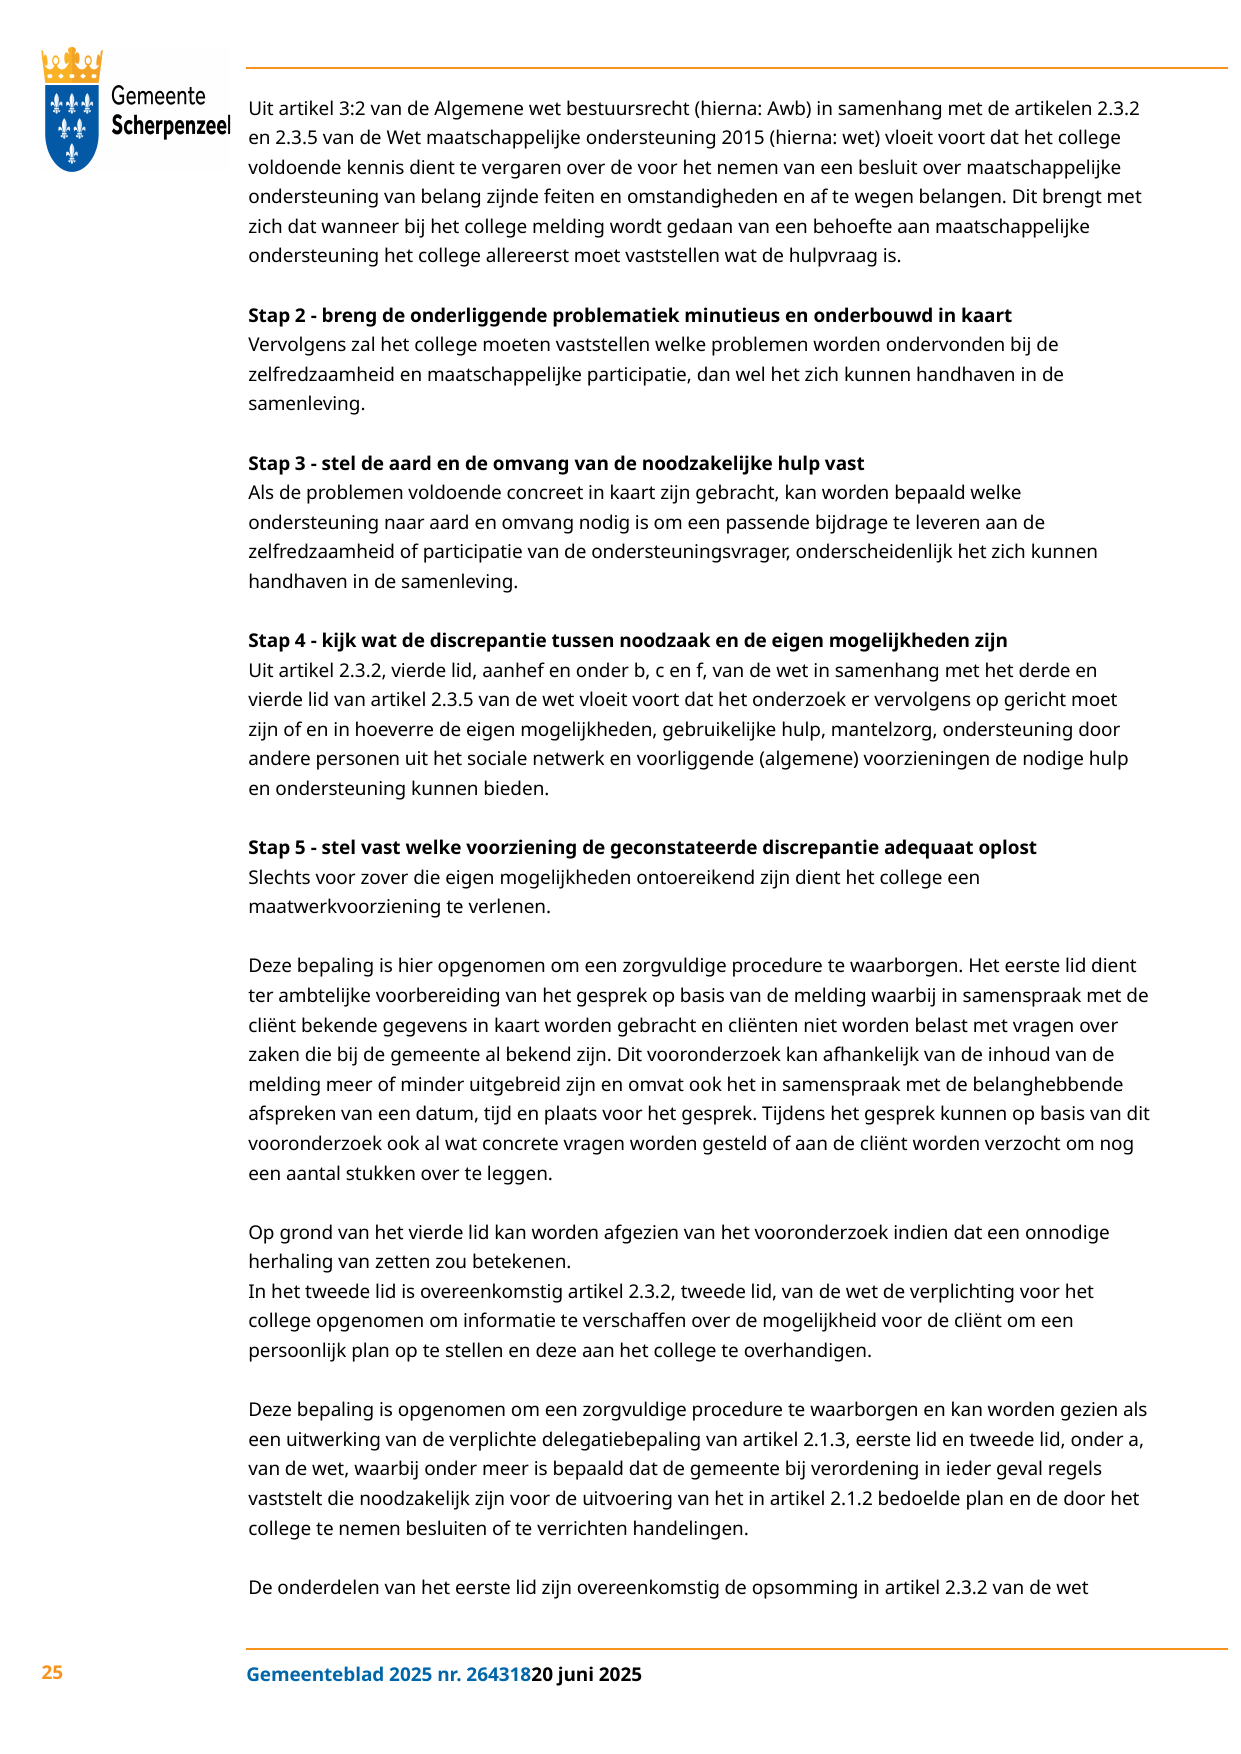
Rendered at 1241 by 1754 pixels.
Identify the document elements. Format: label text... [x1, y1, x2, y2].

text Deze bepaling is opgenomen om een zorgvuldige procedure te waarborgen en kan worden gezien als een uitwerking van de verplichte delegatiebepaling van artikel 2.1.3, eerste lid en tweede lid, onder a, van de wet, waarbij onder meer is bepaald dat de gemeente bij verordening in ieder geval regels vaststelt die noodzakelijk zijn voor de uitvoering van het in artikel 2.1.2 bedoelde plan en de door het college te nemen besluiten of te verrichten handelingen. [248, 1396, 1152, 1541]
text Slechts voor zover die eigen mogelijkheden ontoereikend zijn dient het college een maatwerkvoorziening te verlenen. [248, 864, 1152, 919]
text Stap 4 - kijk wat de discrepantie tussen noodzaak en de eigen mogelijkheden zijn [248, 627, 1152, 653]
picture [41, 47, 231, 172]
text Stap 5 - stel vast welke voorziening de geconstateerde discrepantie adequaat oplost [248, 834, 1152, 860]
text Vervolgens zal het college moeten vaststellen welke problemen worden ondervonden bij de zelfredzaamheid en maatschappelijke participatie, dan wel het zich kunnen handhaven in de samenleving. [248, 331, 1152, 416]
text Als de problemen voldoende concreet in kaart zijn gebracht, kan worden bepaald welke ondersteuning naar aard en omvang nodig is om een passende bijdrage te leveren aan de zelfredzaamheid of participatie van de ondersteuningsvrager, onderscheidenlijk het zich kunnen handhaven in de samenleving. [248, 479, 1152, 594]
text Deze bepaling is hier opgenomen om een zorgvuldige procedure te waarborgen. Het eerste lid dient ter ambtelijke voorbereiding van het gesprek op basis van de melding waarbij in samenspraak met de cliënt bekende gegevens in kaart worden gebracht en cliënten niet worden belast met vragen over zaken die bij de gemeente al bekend zijn. Dit vooronderzoek kan afhankelijk van de inhoud van de melding meer of minder uitgebreid zijn en omvat ook het in samenspraak met de belanghebbende afspreken van een datum, tijd en plaats voor het gesprek. Tijdens het gesprek kunnen op basis van dit vooronderzoek ook al wat concrete vragen worden gesteld of aan de cliënt worden verzocht om nog een aantal stukken over te leggen. [248, 953, 1152, 1186]
text In het tweede lid is overeenkomstig artikel 2.3.2, tweede lid, van de wet de verplichting voor het college opgenomen om informatie te verschaffen over de mogelijkheid voor de cliënt om een persoonlijk plan op te stellen en deze aan het college te overhandigen. [248, 1278, 1152, 1363]
text Stap 3 - stel de aard en de omvang van de noodzakelijke hulp vast [248, 450, 1152, 476]
text De onderdelen van het eerste lid zijn overeenkomstig de opsomming in artikel 2.3.2 van de wet [248, 1574, 1152, 1600]
text Op grond van het vierde lid kan worden afgezien van het vooronderzoek indien dat een onnodige herhaling van zetten zou betekenen. [248, 1219, 1152, 1274]
text Stap 2 - breng de onderliggende problematiek minutieus en onderbouwd in kaart [248, 302, 1152, 328]
text Uit artikel 3:2 van de Algemene wet bestuursrecht (hierna: Awb) in samenhang met de artikelen 2.3.2 en 2.3.5 van de Wet maatschappelijke ondersteuning 2015 (hierna: wet) vloeit voort dat het college voldoende kennis dient te vergaren over de voor het nemen van een besluit over maatschappelijke ondersteuning van belang zijnde feiten en omstandigheden en af te wegen belangen. Dit brengt met zich dat wanneer bij het college melding wordt gedaan van een behoefte aan maatschappelijke ondersteuning het college allereerst moet vaststellen wat de hulpvraag is. [248, 95, 1152, 268]
text Uit artikel 2.3.2, vierde lid, aanhef en onder b, c en f, van de wet in samenhang met het derde en vierde lid van artikel 2.3.5 van de wet vloeit voort dat het onderzoek er vervolgens op gericht moet zijn of en in hoeverre de eigen mogelijkheden, gebruikelijke hulp, mantelzorg, ondersteuning door andere personen uit het sociale netwerk en voorliggende (algemene) voorzieningen de nodige hulp en ondersteuning kunnen bieden. [248, 657, 1152, 801]
